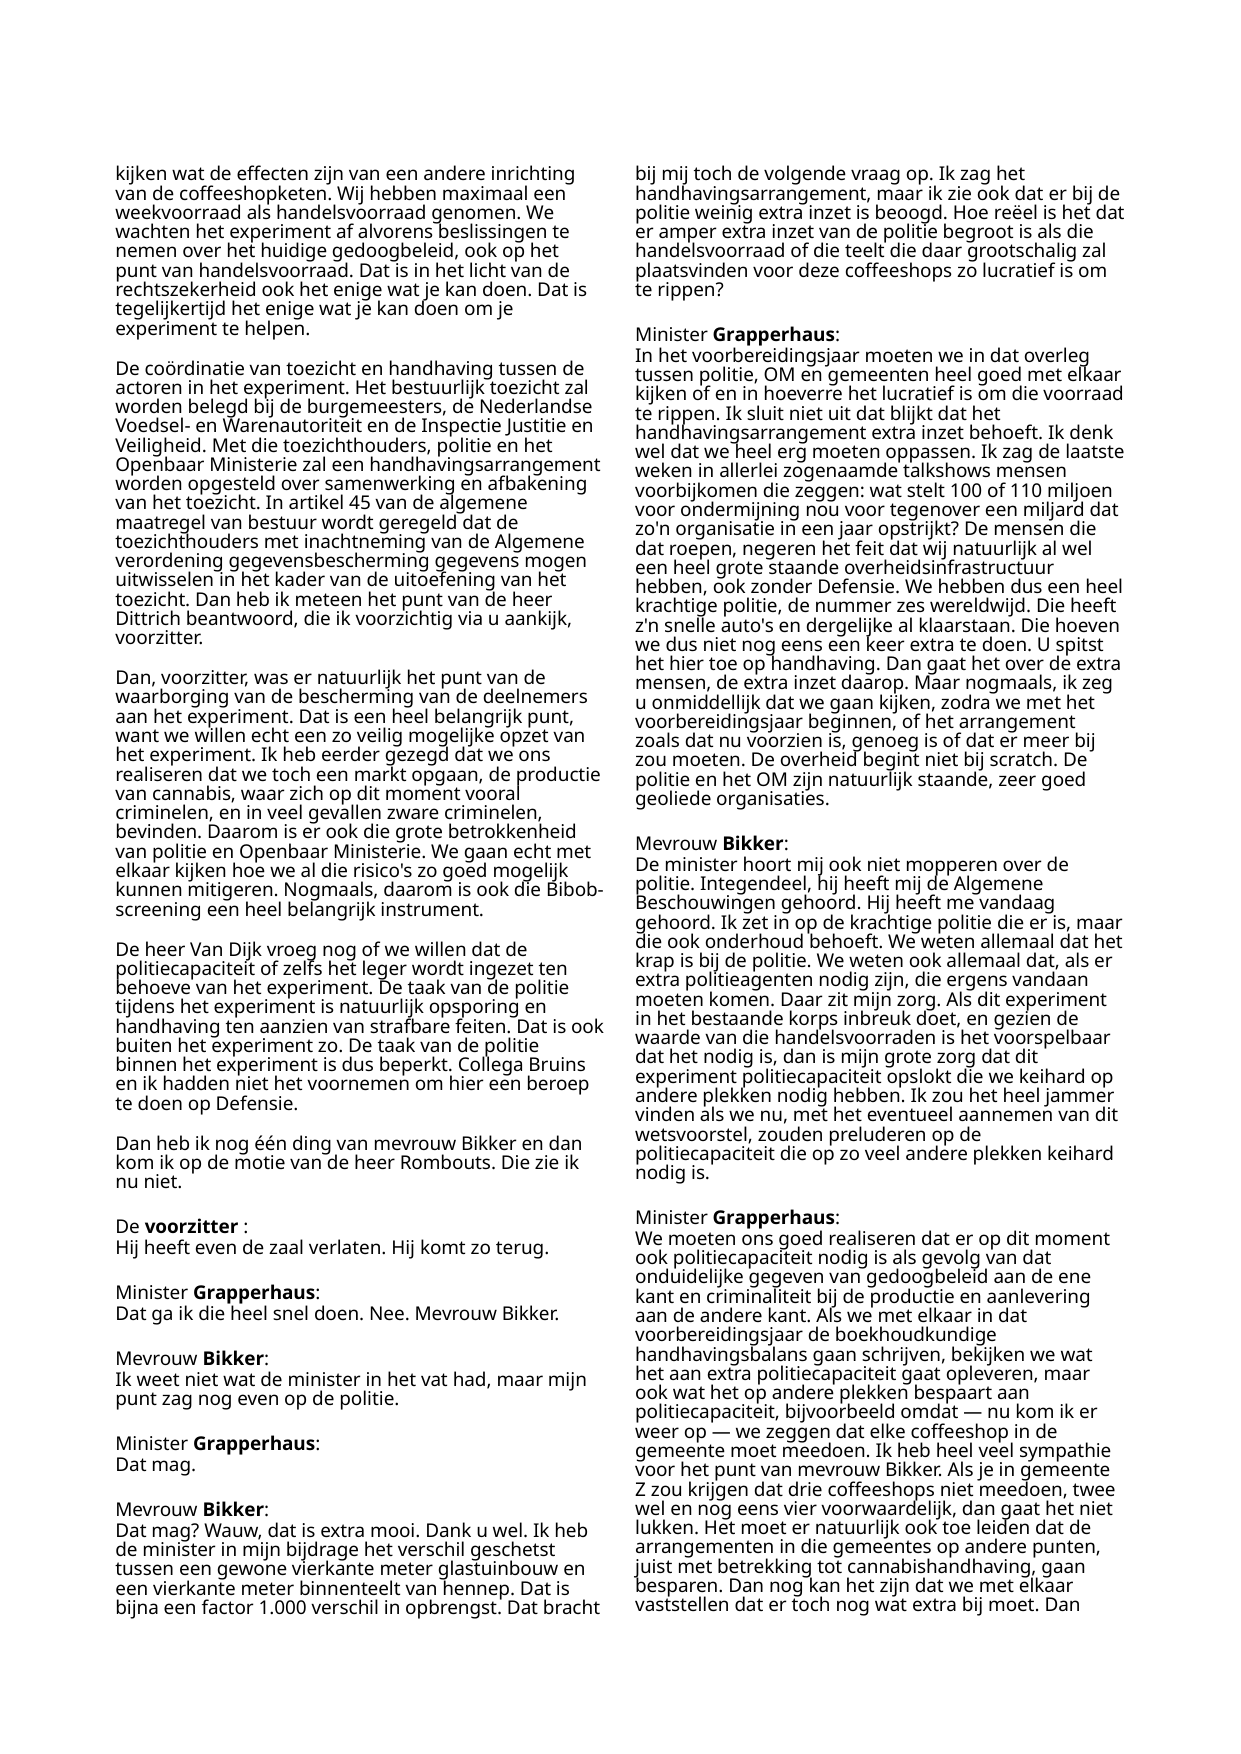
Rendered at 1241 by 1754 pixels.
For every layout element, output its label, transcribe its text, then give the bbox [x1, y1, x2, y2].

text Dan, voorzitter, was er natuurlijk het punt van de waarborging van de bescherming van de deelnemers aan het experiment. Dat is een heel belangrijk punt, want we willen echt een zo veilig mogelijke opzet van het experiment. Ik heb eerder gezegd dat we ons realiseren dat we toch een markt opgaan, de productie van cannabis, waar zich op dit moment vooral criminelen, en in veel gevallen zware criminelen, bevinden. Daarom is er ook die grote betrokkenheid van politie en Openbaar Ministerie. We gaan echt met elkaar kijken hoe we al die risico's zo goed mogelijk kunnen mitigeren. Nogmaals, daarom is ook die Bibob-screening een heel belangrijk instrument. [115, 669, 605, 920]
text Dat mag? Wauw, dat is extra mooi. Dank u wel. Ik heb de minister in mijn bijdrage het verschil geschetst tussen een gewone vierkante meter glastuinbouw en een vierkante meter binnenteelt van hennep. Dat is bijna een factor 1.000 verschil in opbrengst. Dat bracht [115, 1522, 605, 1618]
text Ik weet niet wat de minister in het vat had, maar mijn punt zag nog even op de politie. [115, 1371, 605, 1409]
text bij mij toch de volgende vraag op. Ik zag het handhavingsarrangement, maar ik zie ook dat er bij de politie weinig extra inzet is beoogd. Hoe reëel is het dat er amper extra inzet van de politie begroot is als die handelsvoorraad of die teelt die daar grootschalig zal plaatsvinden voor deze coffeeshops zo lucratief is om te rippen? [635, 165, 1125, 300]
text De heer Van Dijk vroeg nog of we willen dat de politiecapaciteit of zelfs het leger wordt ingezet ten behoeve van het experiment. De taak van de politie tijdens het experiment is natuurlijk opsporing en handhaving ten aanzien van strafbare feiten. Dat is ook buiten het experiment zo. De taak van de politie binnen het experiment is dus beperkt. Collega Bruins en ik hadden niet het voornemen om hier een beroep te doen op Defensie. [115, 941, 605, 1114]
text De coördinatie van toezicht en handhaving tussen de actoren in het experiment. Het bestuurlijk toezicht zal worden belegd bij de burgemeesters, de Nederlandse Voedsel- en Warenautoriteit en de Inspectie Justitie en Veiligheid. Met die toezichthouders, politie en het Openbaar Ministerie zal een handhavingsarrangement worden opgesteld over samenwerking en afbakening van het toezicht. In artikel 45 van de algemene maatregel van bestuur wordt geregeld dat de toezichthouders met inachtneming van de Algemene verordening gegevensbescherming gegevens mogen uitwisselen in het kader van de uitoefening van het toezicht. Dan heb ik meteen het punt van de heer Dittrich beantwoord, die ik voorzichtig via u aankijk, voorzitter. [115, 359, 605, 648]
text We moeten ons goed realiseren dat er op dit moment ook politiecapaciteit nodig is als gevolg van dat onduidelijke gegeven van gedoogbeleid aan de ene kant en criminaliteit bij de productie en aanlevering aan de andere kant. Als we met elkaar in dat voorbereidingsjaar de boekhoudkundige handhavingsbalans gaan schrijven, bekijken we wat het aan extra politiecapaciteit gaat opleveren, maar ook wat het op andere plekken bespaart aan politiecapaciteit, bijvoorbeeld omdat — nu kom ik er weer op — we zeggen dat elke coffeeshop in de gemeente moet meedoen. Ik heb heel veel sympathie voor het punt van mevrouw Bikker. Als je in gemeente Z zou krijgen dat drie coffeeshops niet meedoen, twee wel en nog eens vier voorwaardelijk, dan gaat het niet lukken. Het moet er natuurlijk ook toe leiden dat de arrangementen in die gemeentes op andere punten, juist met betrekking tot cannabishandhaving, gaan besparen. Dan nog kan het zijn dat we met elkaar vaststellen dat er toch nog wat extra bij moet. Dan [635, 1230, 1125, 1615]
text Mevrouw Bikker: [115, 1345, 605, 1371]
text kijken wat de effecten zijn van een andere inrichting van de coffeeshopketen. Wij hebben maximaal een weekvoorraad als handelsvoorraad genomen. We wachten het experiment af alvorens beslissingen te nemen over het huidige gedoogbeleid, ook op het punt van handelsvoorraad. Dat is in het licht van de rechtszekerheid ook het enige wat je kan doen. Dat is tegelijkertijd het enige wat je kan doen om je experiment te helpen. [115, 165, 605, 339]
text Mevrouw Bikker: [115, 1496, 605, 1522]
text Hij heeft even de zaal verlaten. Hij komt zo terug. [115, 1239, 605, 1258]
text Minister Grapperhaus: [115, 1279, 605, 1305]
text Minister Grapperhaus: [115, 1430, 605, 1456]
text Dat ga ik die heel snel doen. Nee. Mevrouw Bikker. [115, 1305, 605, 1324]
text Mevrouw Bikker: [635, 830, 1125, 856]
text De voorzitter : [115, 1213, 605, 1239]
text Minister Grapperhaus: [635, 321, 1125, 347]
text Dan heb ik nog één ding van mevrouw Bikker en dan kom ik op de motie van de heer Rombouts. Die zie ik nu niet. [115, 1135, 605, 1192]
text Dat mag. [115, 1456, 605, 1475]
text Minister Grapperhaus: [635, 1204, 1125, 1230]
text In het voorbereidingsjaar moeten we in dat overleg tussen politie, OM en gemeenten heel goed met elkaar kijken of en in hoeverre het lucratief is om die voorraad te rippen. Ik sluit niet uit dat blijkt dat het handhavingsarrangement extra inzet behoeft. Ik denk wel dat we heel erg moeten oppassen. Ik zag de laatste weken in allerlei zogenaamde talkshows mensen voorbijkomen die zeggen: wat stelt 100 of 110 miljoen voor ondermijning nou voor tegenover een miljard dat zo'n organisatie in een jaar opstrijkt? De mensen die dat roepen, negeren het feit dat wij natuurlijk al wel een heel grote staande overheidsinfrastructuur hebben, ook zonder Defensie. We hebben dus een heel krachtige politie, de nummer zes wereldwijd. Die heeft z'n snelle auto's en dergelijke al klaarstaan. Die hoeven we dus niet nog eens een keer extra te doen. U spitst het hier toe op handhaving. Dan gaat het over de extra mensen, de extra inzet daarop. Maar nogmaals, ik zeg u onmiddellijk dat we gaan kijken, zodra we met het voorbereidingsjaar beginnen, of het arrangement zoals dat nu voorzien is, genoeg is of dat er meer bij zou moeten. De overheid begint niet bij scratch. De politie en het OM zijn natuurlijk staande, zeer goed geoliede organisaties. [635, 347, 1125, 809]
text De minister hoort mij ook niet mopperen over de politie. Integendeel, hij heeft mij de Algemene Beschouwingen gehoord. Hij heeft me vandaag gehoord. Ik zet in op de krachtige politie die er is, maar die ook onderhoud behoeft. We weten allemaal dat het krap is bij de politie. We weten ook allemaal dat, als er extra politieagenten nodig zijn, die ergens vandaan moeten komen. Daar zit mijn zorg. Als dit experiment in het bestaande korps inbreuk doet, en gezien de waarde van die handelsvoorraden is het voorspelbaar dat het nodig is, dan is mijn grote zorg dat dit experiment politiecapaciteit opslokt die we keihard op andere plekken nodig hebben. Ik zou het heel jammer vinden als we nu, met het eventueel aannemen van dit wetsvoorstel, zouden preluderen op de politiecapaciteit die op zo veel andere plekken keihard nodig is. [635, 856, 1125, 1183]
